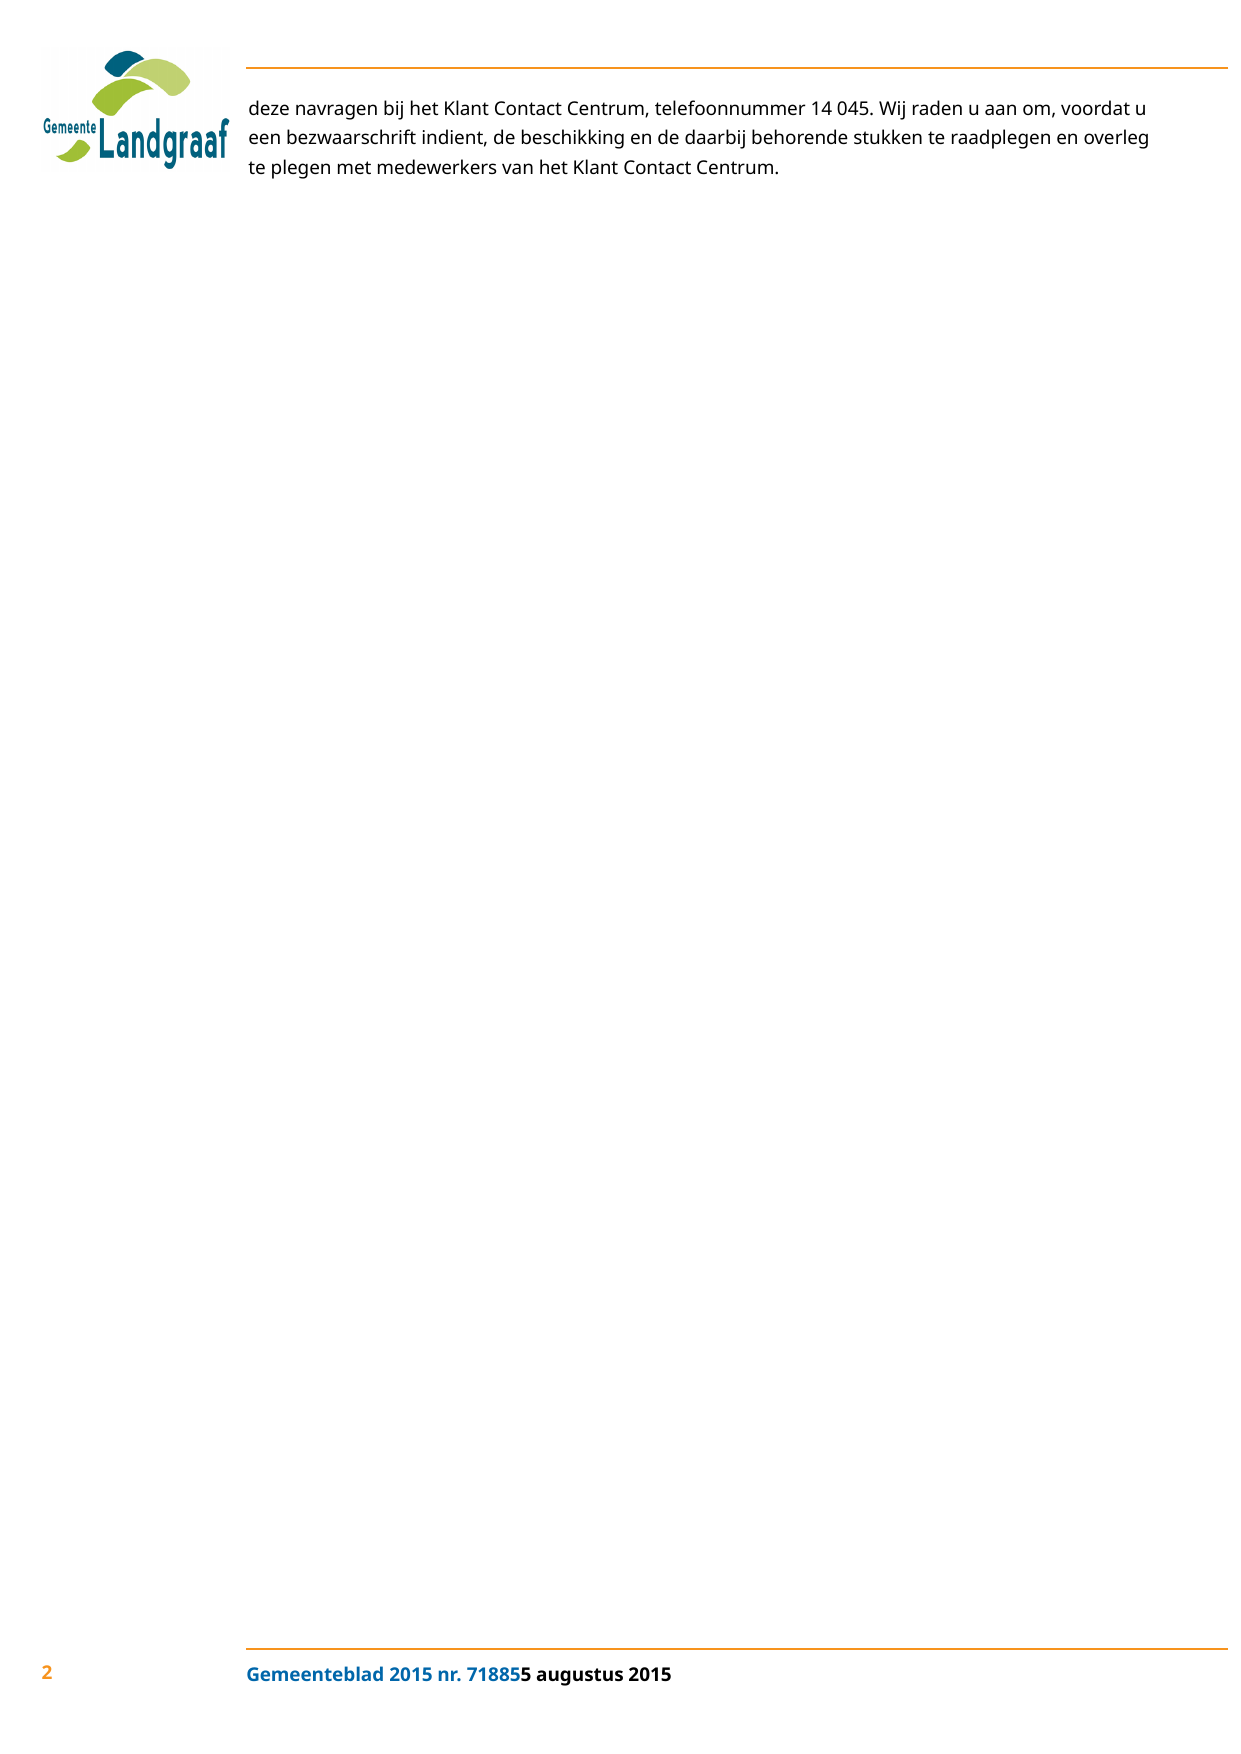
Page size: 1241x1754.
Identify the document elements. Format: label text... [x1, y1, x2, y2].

picture [41, 47, 231, 172]
text deze navragen bij het Klant Contact Centrum, telefoonnummer 14 045. Wij raden u aan om, voordat u een bezwaarschrift indient, de beschikking en de daarbij behorende stukken te raadplegen en overleg te plegen met medewerkers van het Klant Contact Centrum. [248, 95, 1152, 180]
